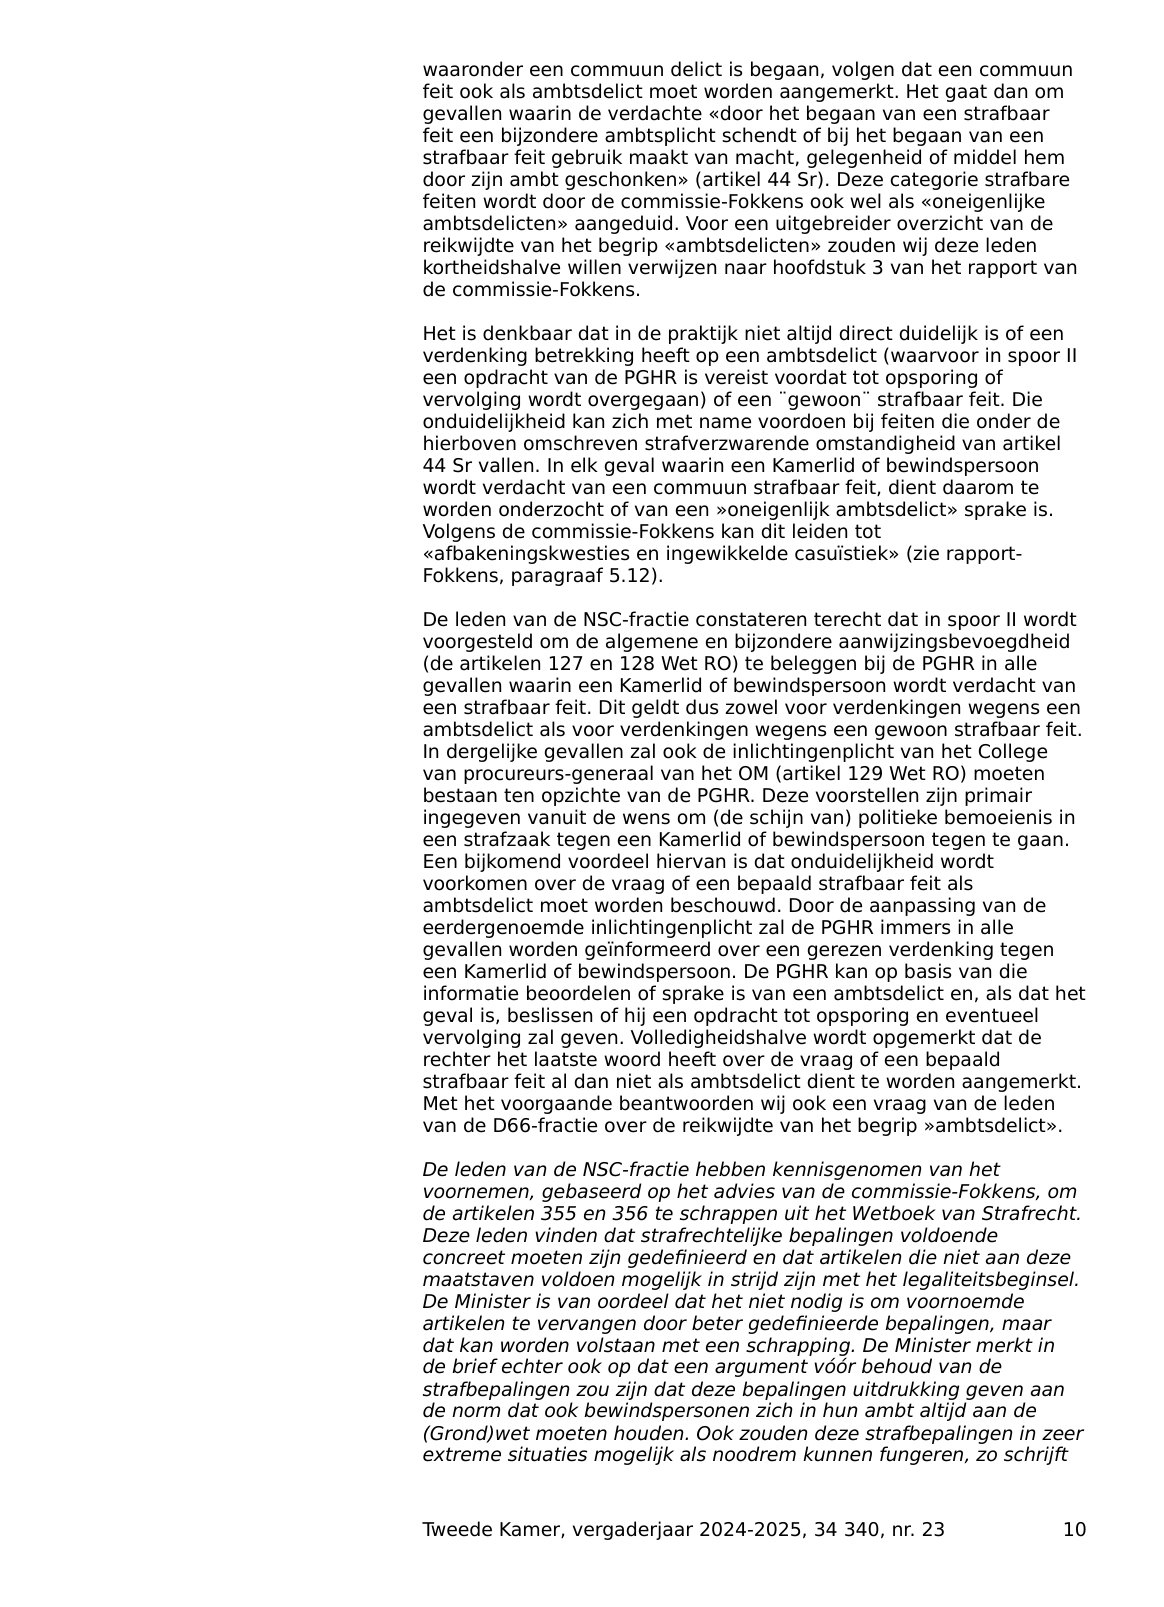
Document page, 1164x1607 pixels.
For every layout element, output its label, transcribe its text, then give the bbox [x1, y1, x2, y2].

text waaronder een commuun delict is begaan, volgen dat een commuun feit ook als ambtsdelict moet worden aangemerkt. Het gaat dan om gevallen waarin de verdachte «door het begaan van een strafbaar feit een bijzondere ambtsplicht schendt of bij het begaan van een strafbaar feit gebruik maakt van macht, gelegenheid of middel hem door zijn ambt geschonken» (artikel 44 Sr). Deze categorie strafbare feiten wordt door de commissie-Fokkens ook wel als «oneigenlijke ambtsdelicten» aangeduid. Voor een uitgebreider overzicht van de reikwijdte van het begrip «ambtsdelicten» zouden wij deze leden kortheidshalve willen verwijzen naar hoofdstuk 3 van het rapport van de commissie-Fokkens. [422, 59, 1087, 301]
text Het is denkbaar dat in de praktijk niet altijd direct duidelijk is of een verdenking betrekking heeft op een ambtsdelict (waarvoor in spoor II een opdracht van de PGHR is vereist voordat tot opsporing of vervolging wordt overgegaan) of een ¨gewoon¨ strafbaar feit. Die onduidelijkheid kan zich met name voordoen bij feiten die onder de hierboven omschreven strafverzwarende omstandigheid van artikel 44 Sr vallen. In elk geval waarin een Kamerlid of bewindspersoon wordt verdacht van een commuun strafbaar feit, dient daarom te worden onderzocht of van een »oneigenlijk ambtsdelict» sprake is. Volgens de commissie-Fokkens kan dit leiden tot «afbakeningskwesties en ingewikkelde casuïstiek» (zie rapport-Fokkens, paragraaf 5.12). [422, 323, 1087, 587]
text De leden van de NSC-fractie hebben kennisgenomen van het voornemen, gebaseerd op het advies van de commissie-Fokkens, om de artikelen 355 en 356 te schrappen uit het Wetboek van Strafrecht. Deze leden vinden dat strafrechtelijke bepalingen voldoende concreet moeten zijn gedefinieerd en dat artikelen die niet aan deze maatstaven voldoen mogelijk in strijd zijn met het legaliteitsbeginsel. De Minister is van oordeel dat het niet nodig is om voornoemde artikelen te vervangen door beter gedefinieerde bepalingen, maar dat kan worden volstaan met een schrapping. De Minister merkt in de brief echter ook op dat een argument vóór behoud van de strafbepalingen zou zijn dat deze bepalingen uitdrukking geven aan de norm dat ook bewindspersonen zich in hun ambt altijd aan de (Grond)wet moeten houden. Ook zouden deze strafbepalingen in zeer extreme situaties mogelijk als noodrem kunnen fungeren, zo schrijft [422, 1159, 1087, 1466]
text De leden van de NSC-fractie constateren terecht dat in spoor II wordt voorgesteld om de algemene en bijzondere aanwijzingsbevoegdheid (de artikelen 127 en 128 Wet RO) te beleggen bij de PGHR in alle gevallen waarin een Kamerlid of bewindspersoon wordt verdacht van een strafbaar feit. Dit geldt dus zowel voor verdenkingen wegens een ambtsdelict als voor verdenkingen wegens een gewoon strafbaar feit. In dergelijke gevallen zal ook de inlichtingenplicht van het College van procureurs-generaal van het OM (artikel 129 Wet RO) moeten bestaan ten opzichte van de PGHR. Deze voorstellen zijn primair ingegeven vanuit de wens om (de schijn van) politieke bemoeienis in een strafzaak tegen een Kamerlid of bewindspersoon tegen te gaan. Een bijkomend voordeel hiervan is dat onduidelijkheid wordt voorkomen over de vraag of een bepaald strafbaar feit als ambtsdelict moet worden beschouwd. Door de aanpassing van de eerdergenoemde inlichtingenplicht zal de PGHR immers in alle gevallen worden geïnformeerd over een gerezen verdenking tegen een Kamerlid of bewindspersoon. De PGHR kan op basis van die informatie beoordelen of sprake is van een ambtsdelict en, als dat het geval is, beslissen of hij een opdracht tot opsporing en eventueel vervolging zal geven. Volledigheidshalve wordt opgemerkt dat de rechter het laatste woord heeft over de vraag of een bepaald strafbaar feit al dan niet als ambtsdelict dient te worden aangemerkt. [422, 609, 1087, 1092]
text Met het voorgaande beantwoorden wij ook een vraag van de leden van de D66-fractie over de reikwijdte van het begrip »ambtsdelict». [422, 1092, 1087, 1136]
